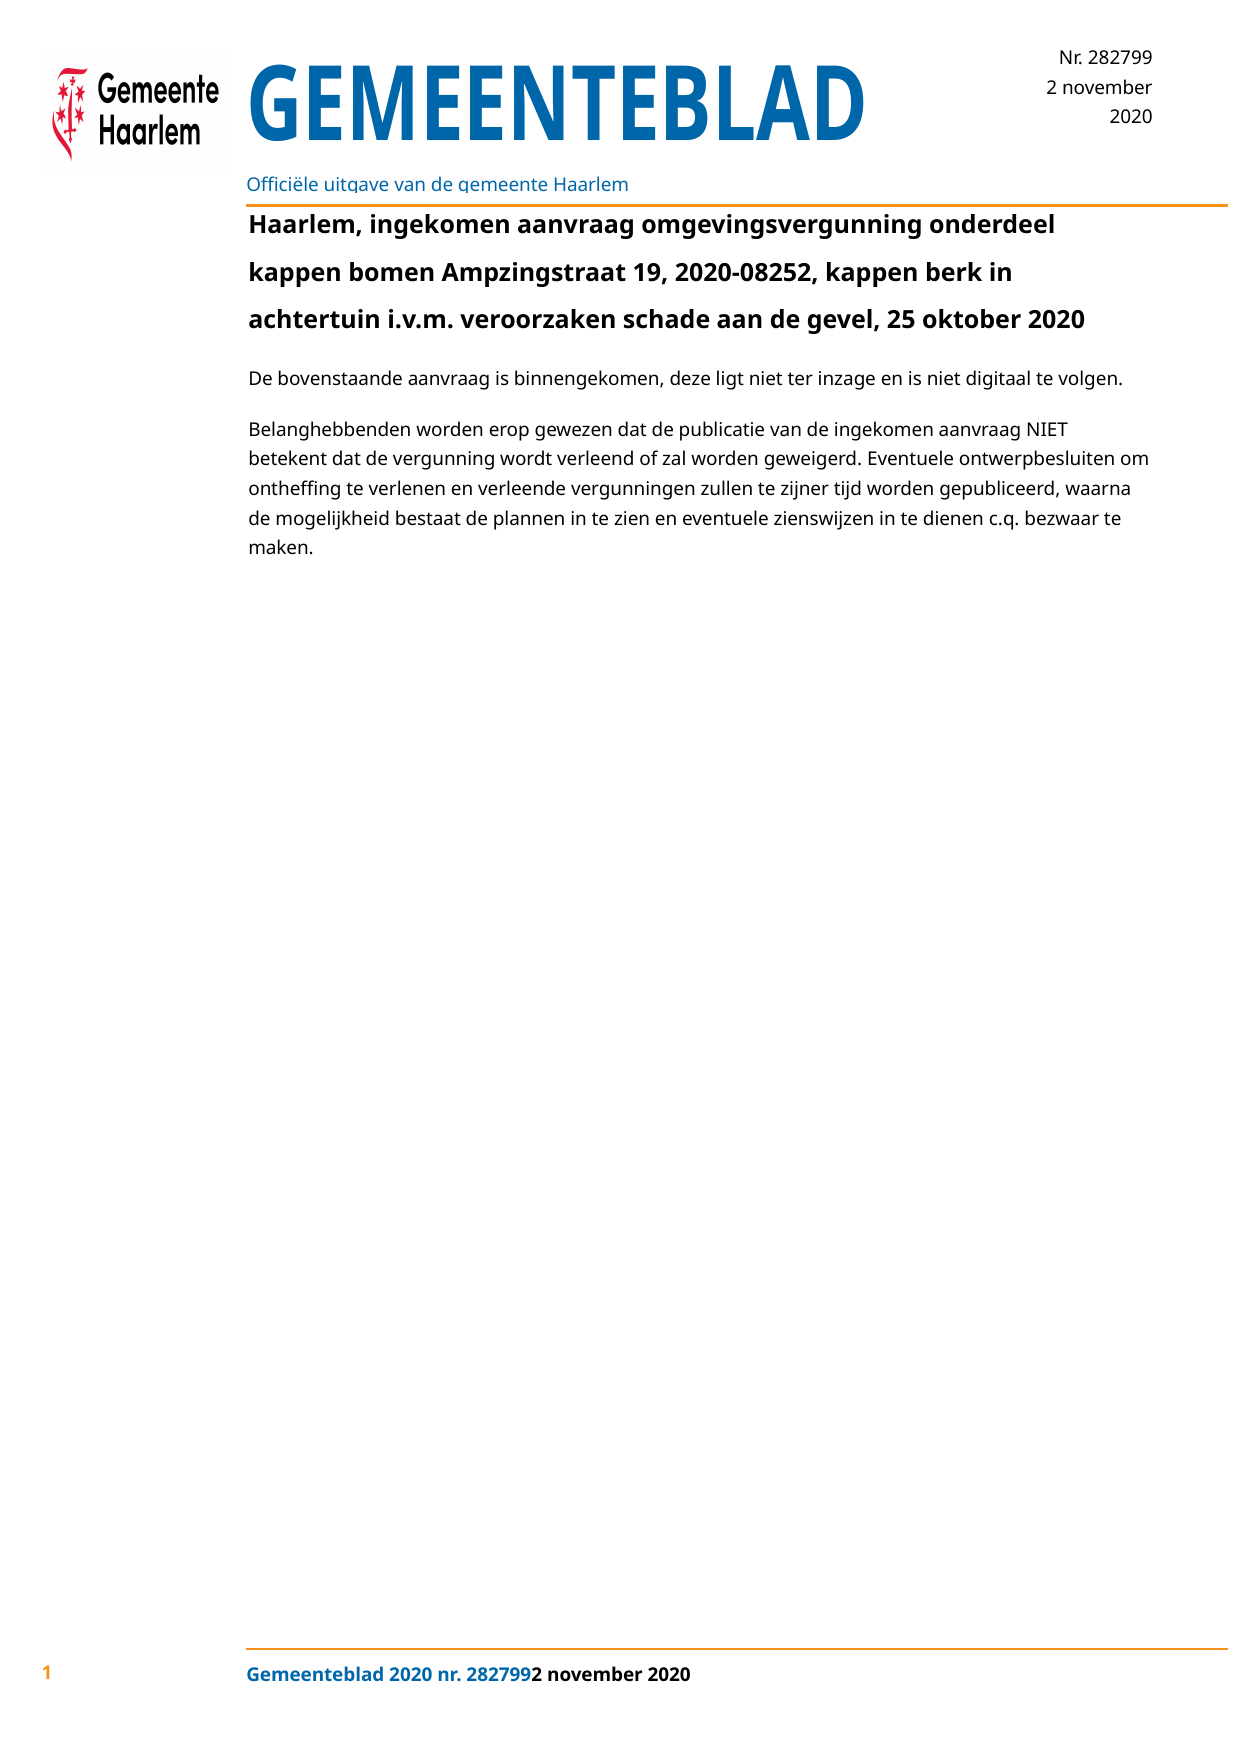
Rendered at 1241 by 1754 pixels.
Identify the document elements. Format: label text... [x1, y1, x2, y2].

text Belanghebbenden worden erop gewezen dat de publicatie van de ingekomen aanvraag NIET betekent dat de vergunning wordt verleend of zal worden geweigerd. Eventuele ontwerpbesluiten om ontheffing te verlenen en verleende vergunningen zullen te zijner tijd worden gepubliceerd, waarna de mogelijkheid bestaat de plannen in te zien en eventuele zienswijzen in te dienen c.q. bezwaar te maken. [248, 416, 1152, 560]
text De bovenstaande aanvraag is binnengekomen, deze ligt niet ter inzage en is niet digitaal te volgen. [248, 366, 1152, 391]
text Haarlem, ingekomen aanvraag omgevingsvergunning onderdeel kappen bomen Ampzingstraat 19, 2020-08252, kappen berk in achtertuin i.v.m. veroorzaken schade aan de gevel, 25 oktober 2020 [248, 207, 1152, 336]
picture [41, 47, 231, 172]
